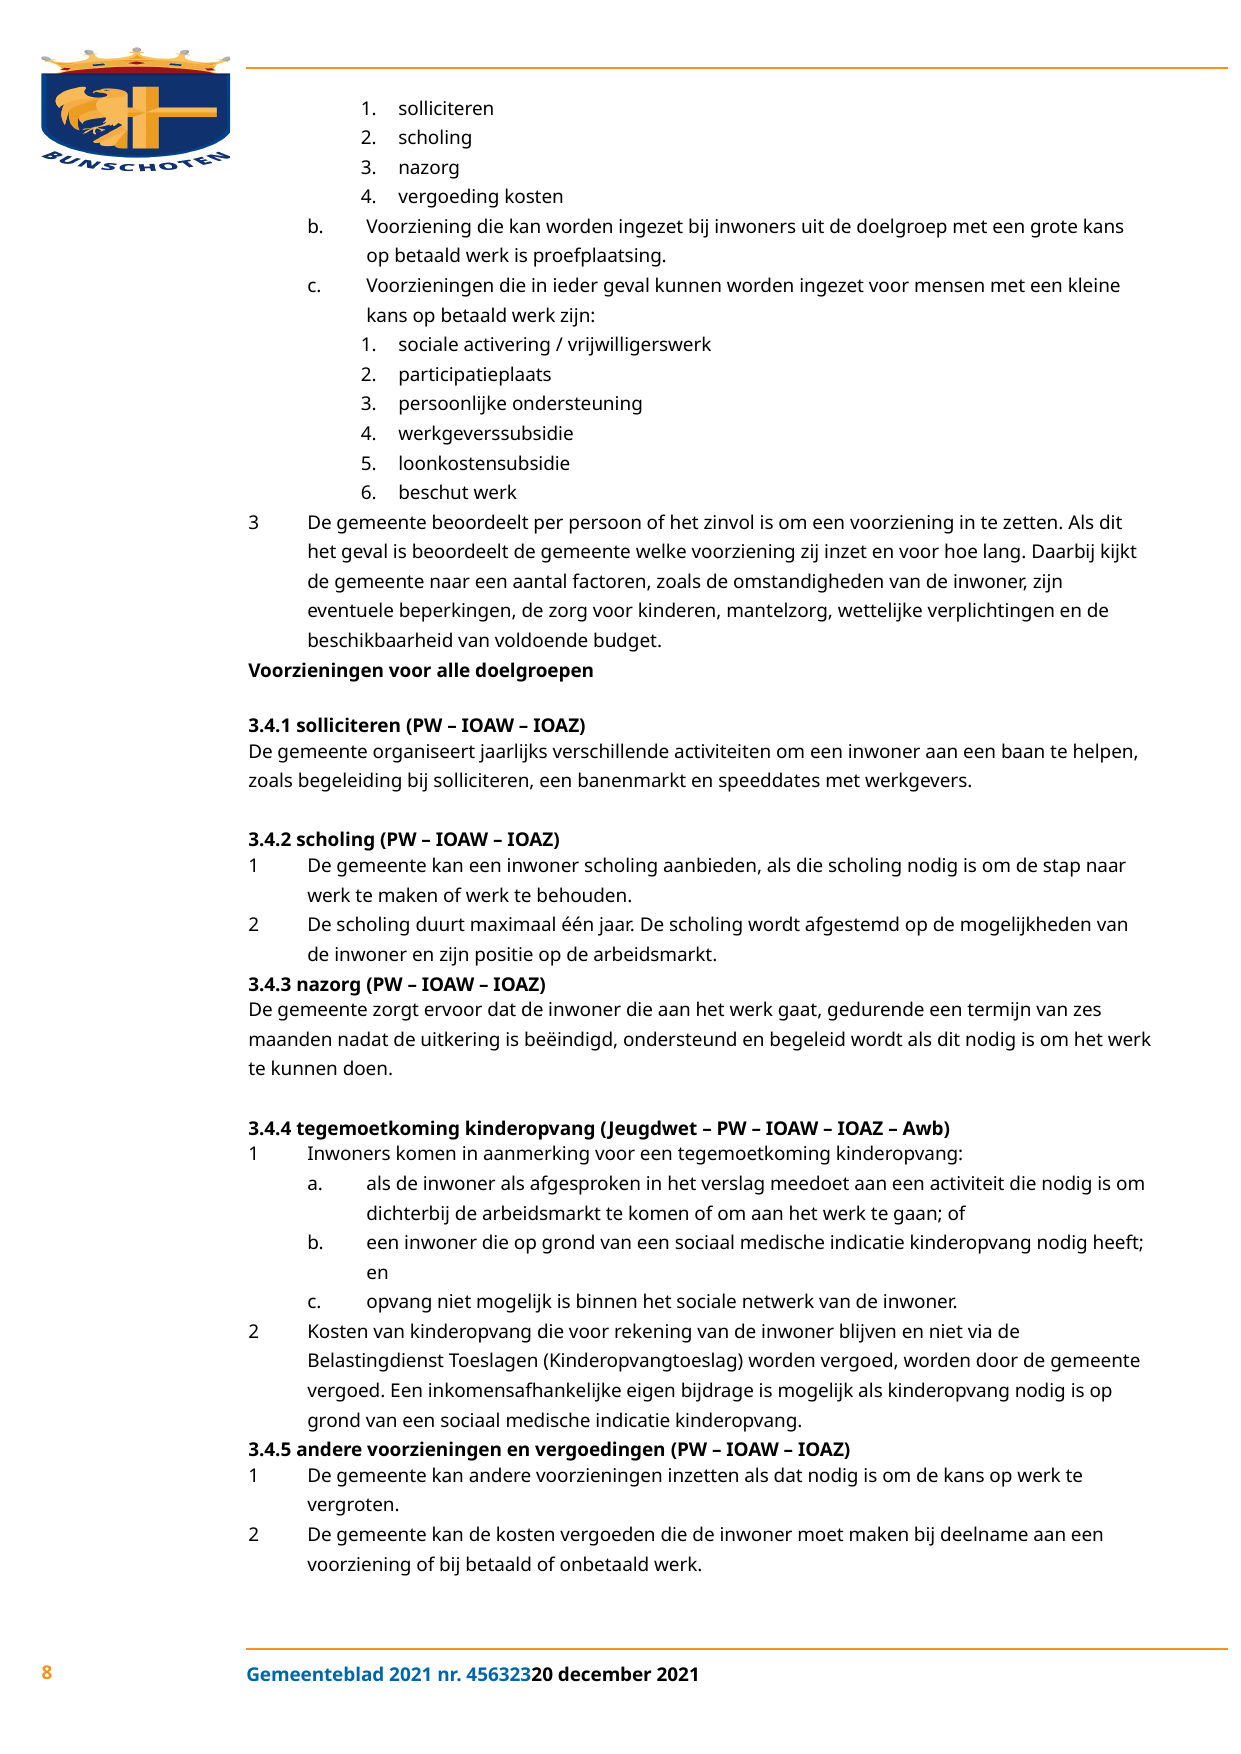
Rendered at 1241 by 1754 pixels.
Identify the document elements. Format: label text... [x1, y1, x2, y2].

list werkgeverssubsidie [361, 420, 1152, 446]
text De gemeente zorgt ervoor dat de inwoner die aan het werk gaat, gedurende een termijn van zes maanden nadat de uitkering is beëindigd, ondersteund en begeleid wordt als dit nodig is om het werk te kunnen doen. [248, 996, 1152, 1081]
list persoonlijke ondersteuning [361, 391, 1152, 416]
list De gemeente kan een inwoner scholing aanbieden, als die scholing nodig is om de stap naar werk te maken of werk te behouden. [248, 852, 1152, 908]
list beschut werk [361, 479, 1152, 505]
list nazorg [361, 154, 1152, 180]
list De gemeente beoordeelt per persoon of het zinvol is om een voorziening in te zetten. Als dit het geval is beoordeelt de gemeente welke voorziening zij inzet en voor hoe lang. Daarbij kijkt de gemeente naar een aantal factoren, zoals de omstandigheden van de inwoner, zijn eventuele beperkingen, de zorg voor kinderen, mantelzorg, wettelijke verplichtingen en de beschikbaarheid van voldoende budget. [248, 509, 1152, 653]
text 3.4.1 solliciteren (PW – IOAW – IOAZ) [248, 712, 1152, 738]
list loonkostensubsidie [361, 450, 1152, 476]
list Voorziening die kan worden ingezet bij inwoners uit de doelgroep met een grote kans op betaald werk is proefplaatsing. [307, 213, 1152, 268]
list opvang niet mogelijk is binnen het sociale netwerk van de inwoner. [307, 1288, 1152, 1314]
list als de inwoner als afgesproken in het verslag meedoet aan een activiteit die nodig is om dichterbij de arbeidsmarkt te komen of om aan het werk te gaan; of [307, 1170, 1152, 1225]
picture [41, 47, 231, 172]
list sociale activering / vrijwilligerswerk [361, 331, 1152, 357]
list Inwoners komen in aanmerking voor een tegemoetkoming kinderopvang: [248, 1141, 1152, 1166]
list De gemeente kan de kosten vergoeden die de inwoner moet maken bij deelname aan een voorziening of bij betaald of onbetaald werk. [248, 1521, 1152, 1577]
list participatieplaats [361, 361, 1152, 387]
list een inwoner die op grond van een sociaal medische indicatie kinderopvang nodig heeft; en [307, 1229, 1152, 1284]
text Voorzieningen voor alle doelgroepen [248, 657, 1152, 683]
text 3.4.5 andere voorzieningen en vergoedingen (PW – IOAW – IOAZ) [248, 1436, 1152, 1462]
text 3.4.2 scholing (PW – IOAW – IOAZ) [248, 827, 1152, 852]
list Kosten van kinderopvang die voor rekening van de inwoner blijven en niet via de Belastingdienst Toeslagen (Kinderopvangtoeslag) worden vergoed, worden door de gemeente vergoed. Een inkomensafhankelijke eigen bijdrage is mogelijk als kinderopvang nodig is op grond van een sociaal medische indicatie kinderopvang. [248, 1318, 1152, 1432]
list De scholing duurt maximaal één jaar. De scholing wordt afgestemd op de mogelijkheden van de inwoner en zijn positie op de arbeidsmarkt. [248, 912, 1152, 967]
list solliciteren [361, 95, 1152, 121]
list scholing [361, 124, 1152, 150]
list vergoeding kosten [361, 183, 1152, 209]
list De gemeente kan andere voorzieningen inzetten als dat nodig is om de kans op werk te vergroten. [248, 1462, 1152, 1517]
text 3.4.3 nazorg (PW – IOAW – IOAZ) [248, 971, 1152, 996]
text 3.4.4 tegemoetkoming kinderopvang (Jeugdwet – PW – IOAW – IOAZ – Awb) [248, 1115, 1152, 1141]
text De gemeente organiseert jaarlijks verschillende activiteiten om een inwoner aan een baan te helpen, zoals begeleiding bij solliciteren, een banenmarkt en speeddates met werkgevers. [248, 738, 1152, 793]
list Voorzieningen die in ieder geval kunnen worden ingezet voor mensen met een kleine kans op betaald werk zijn: [307, 272, 1152, 328]
